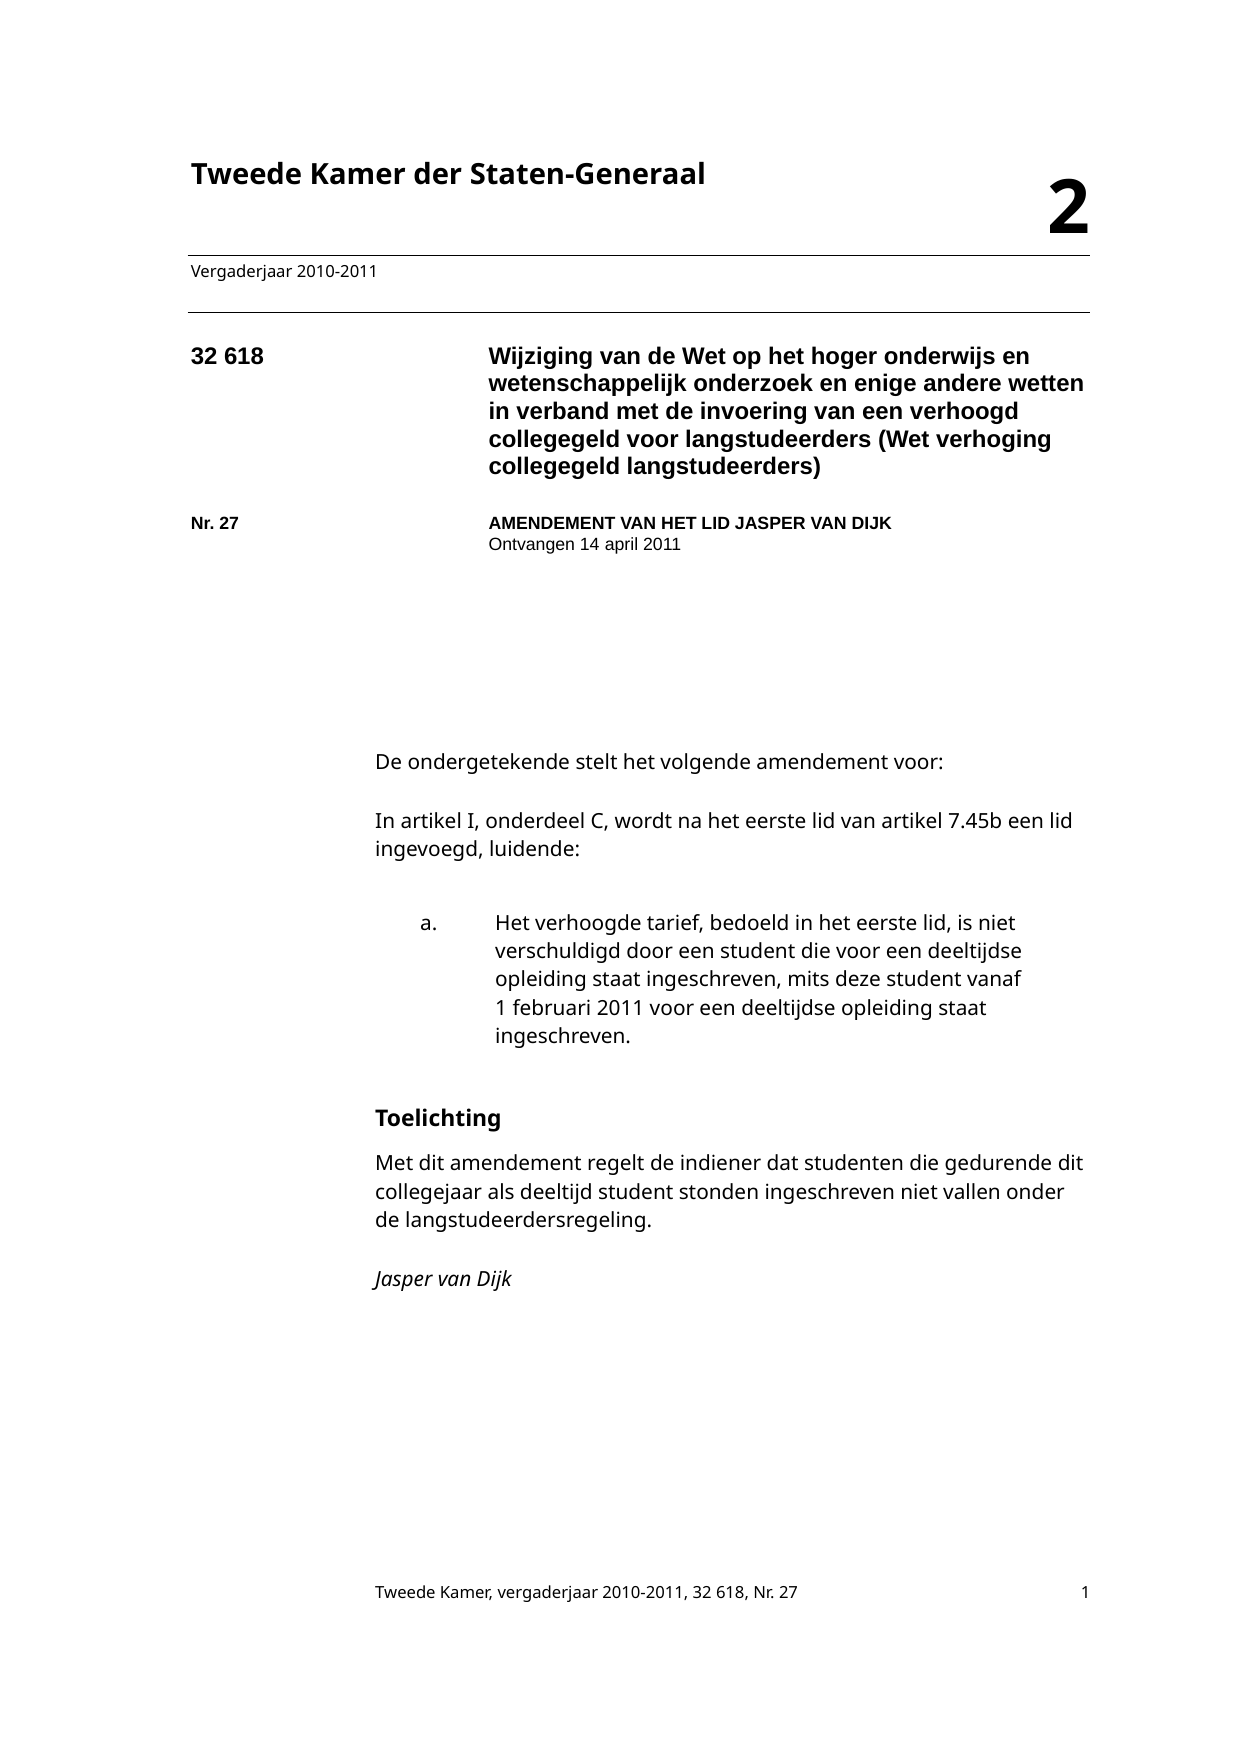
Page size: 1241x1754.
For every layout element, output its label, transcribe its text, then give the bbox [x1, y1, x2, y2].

table_header 2 [910, 150, 1090, 255]
table_cell [188, 313, 485, 339]
text De ondergetekende stelt het volgende amendement voor: [375, 747, 1090, 776]
table_cell Vergaderjaar 2010-2011 [188, 256, 485, 312]
text Jasper van Dijk [375, 1264, 1090, 1292]
table_cell Nr. 27 [188, 510, 485, 629]
table_cell [485, 256, 1090, 312]
subtitle Toelichting [375, 1102, 1090, 1133]
table_cell 32 618 [188, 339, 485, 510]
table_cell AMENDEMENT VAN HET LID JASPER VAN DIJK Ontvangen 14 april 2011 [485, 510, 1090, 629]
text In artikel I, onderdeel C, wordt na het eerste lid van artikel 7.45b een lid ingevoegd, luidende: [375, 806, 1090, 863]
table_cell [485, 313, 1090, 339]
list Het verhoogde tarief, bedoeld in het eerste lid, is niet verschuldigd door een student die voor een deeltijdse opleiding staat ingeschreven, mits deze student vanaf 1 februari 2011 voor een deeltijdse opleiding staat ingeschreven. [420, 908, 1090, 1050]
text Met dit amendement regelt de indiener dat studenten die gedurende dit collegejaar als deeltijd student stonden ingeschreven niet vallen onder de langstudeerdersregeling. [375, 1148, 1090, 1234]
table_header Tweede Kamer der Staten-Generaal [188, 150, 909, 255]
table_cell Wijziging van de Wet op het hoger onderwijs en wetenschappelijk onderzoek en enige andere wetten in verband met de invoering van een verhoogd collegegeld voor langstudeerders (Wet verhoging collegegeld langstudeerders) [485, 339, 1090, 510]
